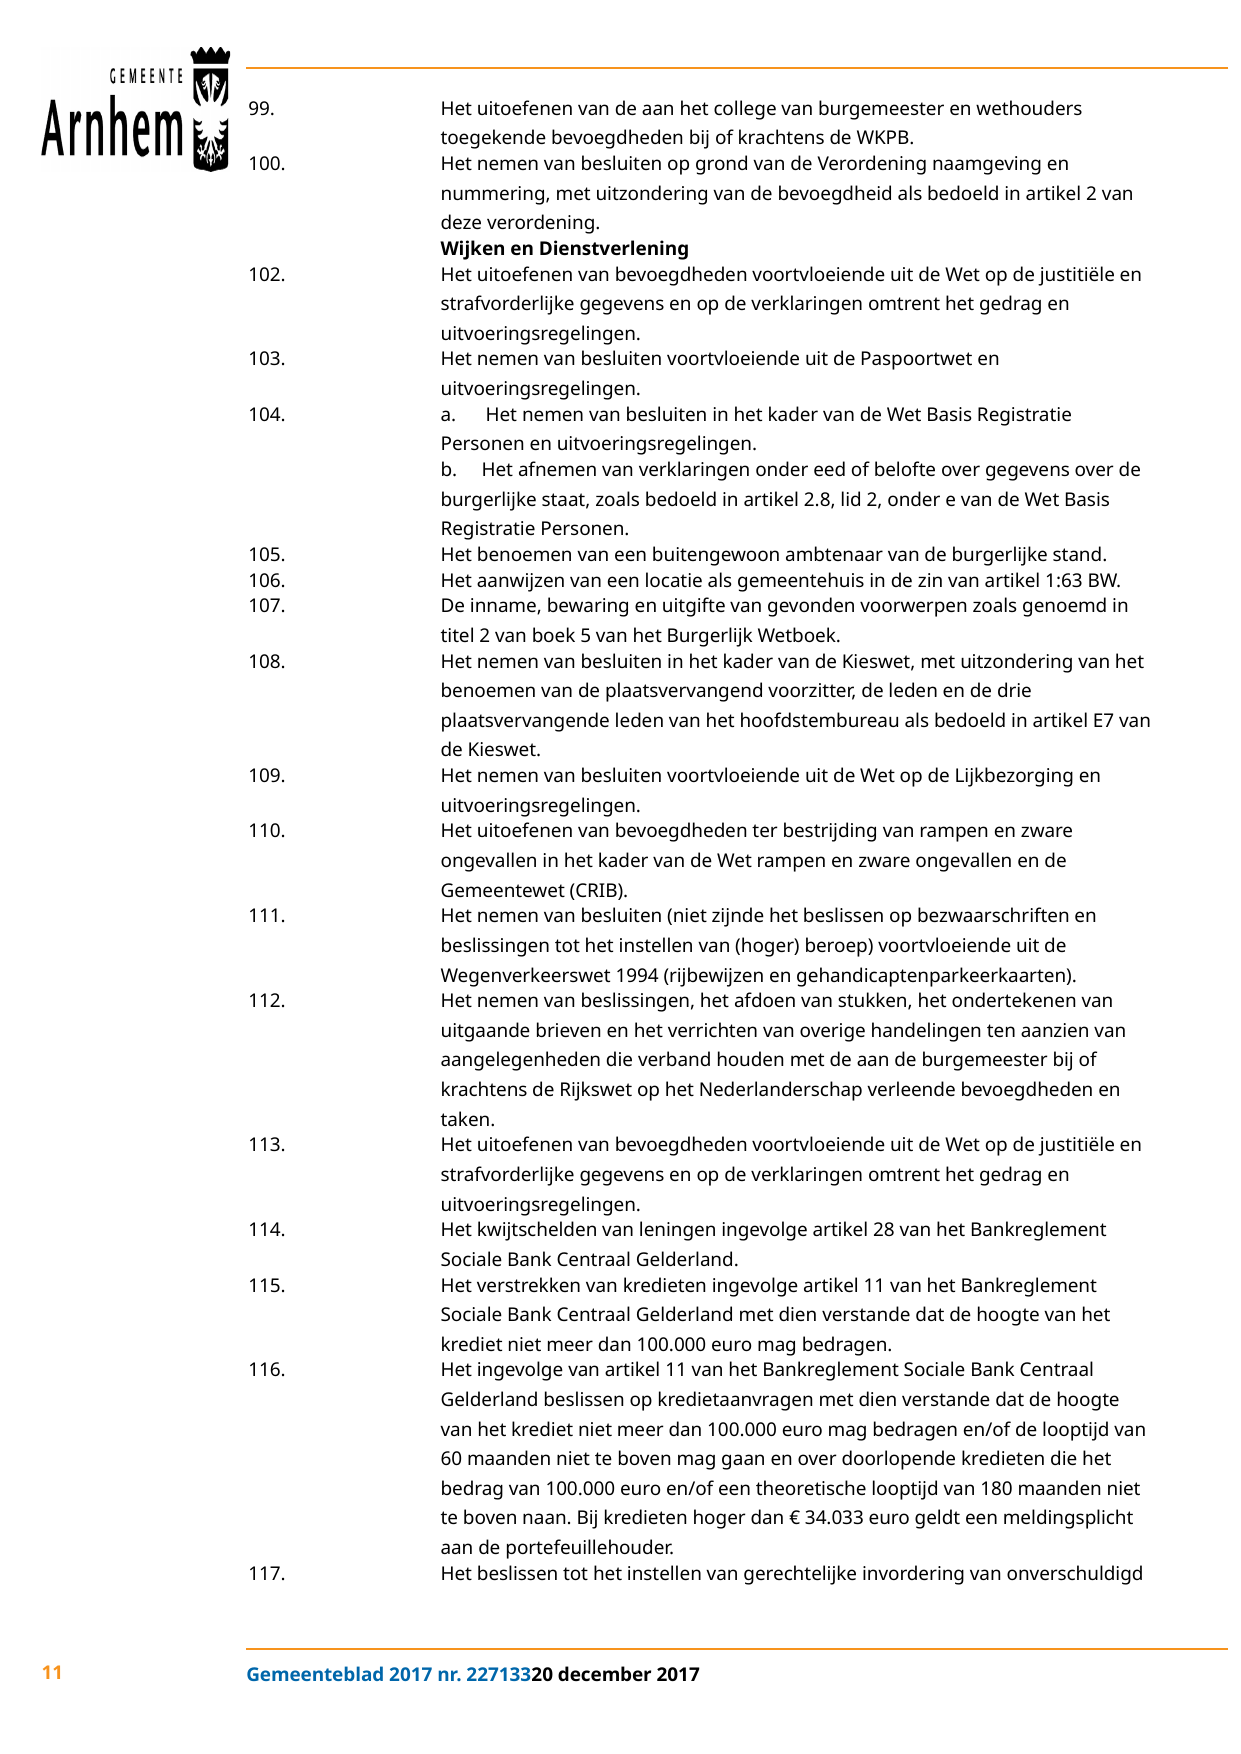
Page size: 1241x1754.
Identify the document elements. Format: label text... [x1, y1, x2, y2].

table_cell 103. [248, 346, 440, 401]
table_cell Het nemen van beslissingen, het afdoen van stukken, het ondertekenen van uitgaande brieven en het verrichten van overige handelingen ten aanzien van aangelegenheden die verband houden met de aan de burgemeester bij of krachtens de Rijkswet op het Nederlanderschap verleende bevoegdheden en taken. [440, 988, 1152, 1132]
table_cell Wijken en Dienstverlening [440, 235, 1152, 261]
table_cell 114. [248, 1216, 440, 1272]
table_cell Het uitoefenen van bevoegdheden ter bestrijding van rampen en zware ongevallen in het kader van de Wet rampen en zware ongevallen en de Gemeentewet (CRIB). [440, 818, 1152, 903]
table_cell 102. [248, 261, 440, 346]
table_cell b. Het afnemen van verklaringen onder eed of belofte over gegevens over de burgerlijke staat, zoals bedoeld in artikel 2.8, lid 2, onder e van de Wet Basis Registratie Personen. [440, 456, 1152, 541]
table_cell 104. [248, 401, 440, 456]
table_cell Het uitoefenen van de aan het college van burgemeester en wethouders toegekende bevoegdheden bij of krachtens de WKPB. [440, 95, 1152, 150]
table_cell [248, 456, 440, 541]
table_cell Het uitoefenen van bevoegdheden voortvloeiende uit de Wet op de justitiële en strafvorderlijke gegevens en op de verklaringen omtrent het gedrag en uitvoeringsregelingen. [440, 261, 1152, 346]
table_cell Het aanwijzen van een locatie als gemeentehuis in de zin van artikel 1:63 BW. [440, 567, 1152, 593]
table_cell Het ingevolge van artikel 11 van het Bankreglement Sociale Bank Centraal Gelderland beslissen op kredietaanvragen met dien verstande dat de hoogte van het krediet niet meer dan 100.000 euro mag bedragen en/of de looptijd van 60 maanden niet te boven mag gaan en over doorlopende kredieten die het bedrag van 100.000 euro en/of een theoretische looptijd van 180 maanden niet te boven naan. Bij kredieten hoger dan € 34.033 euro geldt een meldingsplicht aan de portefeuillehouder. [440, 1357, 1152, 1560]
table_cell a. Het nemen van besluiten in het kader van de Wet Basis Registratie Personen en uitvoeringsregelingen. [440, 401, 1152, 456]
table_cell Het nemen van besluiten voortvloeiende uit de Paspoortwet en uitvoeringsregelingen. [440, 346, 1152, 401]
table_cell 108. [248, 648, 440, 762]
table_cell Het uitoefenen van bevoegdheden voortvloeiende uit de Wet op de justitiële en strafvorderlijke gegevens en op de verklaringen omtrent het gedrag en uitvoeringsregelingen. [440, 1132, 1152, 1216]
table_cell 116. [248, 1357, 440, 1560]
table_cell 112. [248, 988, 440, 1132]
table_cell 109. [248, 763, 440, 818]
table_cell Het nemen van besluiten in het kader van de Kieswet, met uitzondering van het benoemen van de plaatsvervangend voorzitter, de leden en de drie plaatsvervangende leden van het hoofdstembureau als bedoeld in artikel E7 van de Kieswet. [440, 648, 1152, 762]
table_cell [248, 235, 440, 261]
table_cell 117. [248, 1560, 440, 1586]
table_cell Het nemen van besluiten (niet zijnde het beslissen op bezwaarschriften en beslissingen tot het instellen van (hoger) beroep) voortvloeiende uit de Wegenverkeerswet 1994 (rijbewijzen en gehandicaptenparkeerkaarten). [440, 903, 1152, 987]
table_cell Het benoemen van een buitengewoon ambtenaar van de burgerlijke stand. [440, 541, 1152, 567]
table_cell Het beslissen tot het instellen van gerechtelijke invordering van onverschuldigd [440, 1560, 1152, 1586]
table_cell 111. [248, 903, 440, 987]
table_cell De inname, bewaring en uitgifte van gevonden voorwerpen zoals genoemd in titel 2 van boek 5 van het Burgerlijk Wetboek. [440, 593, 1152, 648]
table_cell 107. [248, 593, 440, 648]
table_cell 106. [248, 567, 440, 593]
table_cell Het nemen van besluiten op grond van de Verordening naamgeving en nummering, met uitzondering van de bevoegdheid als bedoeld in artikel 2 van deze verordening. [440, 150, 1152, 235]
table_cell Het nemen van besluiten voortvloeiende uit de Wet op de Lijkbezorging en uitvoeringsregelingen. [440, 763, 1152, 818]
table_cell 115. [248, 1272, 440, 1357]
picture [41, 47, 231, 172]
table_cell 105. [248, 541, 440, 567]
table_cell 99. [248, 95, 440, 150]
table_cell 110. [248, 818, 440, 903]
table_cell 113. [248, 1132, 440, 1216]
table_cell 100. [248, 150, 440, 235]
table_cell Het verstrekken van kredieten ingevolge artikel 11 van het Bankreglement Sociale Bank Centraal Gelderland met dien verstande dat de hoogte van het krediet niet meer dan 100.000 euro mag bedragen. [440, 1272, 1152, 1357]
table_cell Het kwijtschelden van leningen ingevolge artikel 28 van het Bankreglement Sociale Bank Centraal Gelderland. [440, 1216, 1152, 1272]
